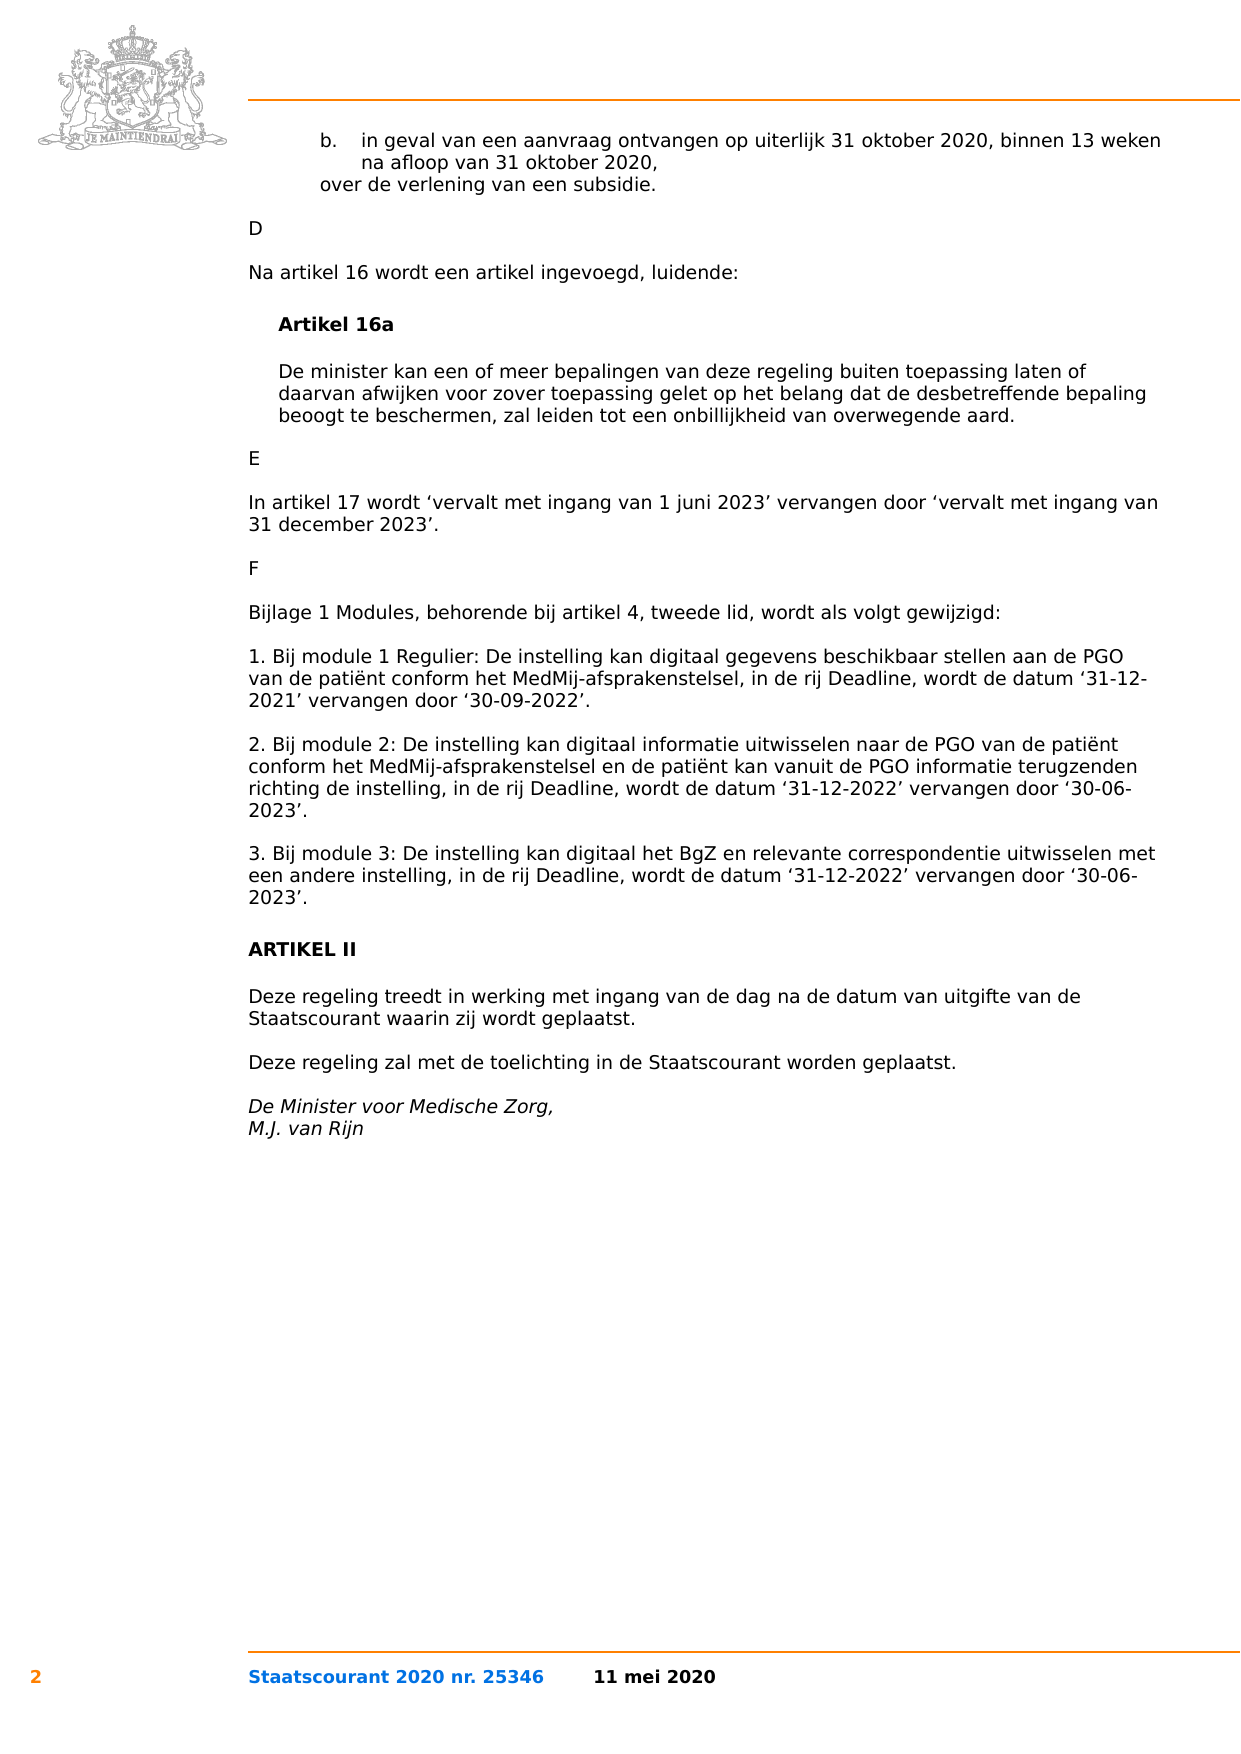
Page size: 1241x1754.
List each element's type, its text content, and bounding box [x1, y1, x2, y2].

text D [248, 218, 1163, 240]
text Deze regeling treedt in werking met ingang van de dag na de datum van uitgifte van de Staatscourant waarin zij wordt geplaatst. [248, 986, 1163, 1030]
subtitle Artikel 16a [278, 313, 1163, 336]
text 3. Bij module 3: De instelling kan digitaal het BgZ en relevante correspondentie uitwisselen met een andere instelling, in de rij Deadline, wordt de datum ‘31-12-2022’ vervangen door ‘30-06-2023’. [248, 843, 1163, 909]
subtitle ARTIKEL II [248, 939, 1163, 961]
text over de verlening van een subsidie. [319, 174, 1163, 196]
text Deze regeling zal met de toelichting in de Staatscourant worden geplaatst. [248, 1052, 1163, 1074]
text Na artikel 16 wordt een artikel ingevoegd, luidende: [248, 262, 1163, 283]
text F [248, 558, 1163, 580]
text Bijlage 1 Modules, behorende bij artikel 4, tweede lid, wordt als volgt gewijzigd: [248, 602, 1163, 624]
picture [38, 25, 227, 150]
text 1. Bij module 1 Regulier: De instelling kan digitaal gegevens beschikbaar stellen aan de PGO van de patiënt conform het MedMij-afsprakenstelsel, in de rij Deadline, wordt de datum ‘31-12-2021’ vervangen door ‘30-09-2022’. [248, 646, 1163, 712]
text 2. Bij module 2: De instelling kan digitaal informatie uitwisselen naar de PGO van de patiënt conform het MedMij-afsprakenstelsel en de patiënt kan vanuit de PGO informatie terugzenden richting de instelling, in de rij Deadline, wordt de datum ‘31-12-2022’ vervangen door ‘30-06-2023’. [248, 733, 1163, 821]
text De Minister voor Medische Zorg, M.J. van Rijn [248, 1096, 1163, 1140]
text In artikel 17 wordt ‘vervalt met ingang van 1 juni 2023’ vervangen door ‘vervalt met ingang van 31 december 2023’. [248, 492, 1163, 536]
text De minister kan een of meer bepalingen van deze regeling buiten toepassing laten of daarvan afwijken voor zover toepassing gelet op het belang dat de desbetreffende bepaling beoogt te beschermen, zal leiden tot een onbillijkheid van overwegende aard. [278, 361, 1163, 426]
text b. in geval van een aanvraag ontvangen op uiterlijk 31 oktober 2020, binnen 13 weken na afloop van 31 oktober 2020, [319, 130, 1163, 174]
text E [248, 448, 1163, 470]
